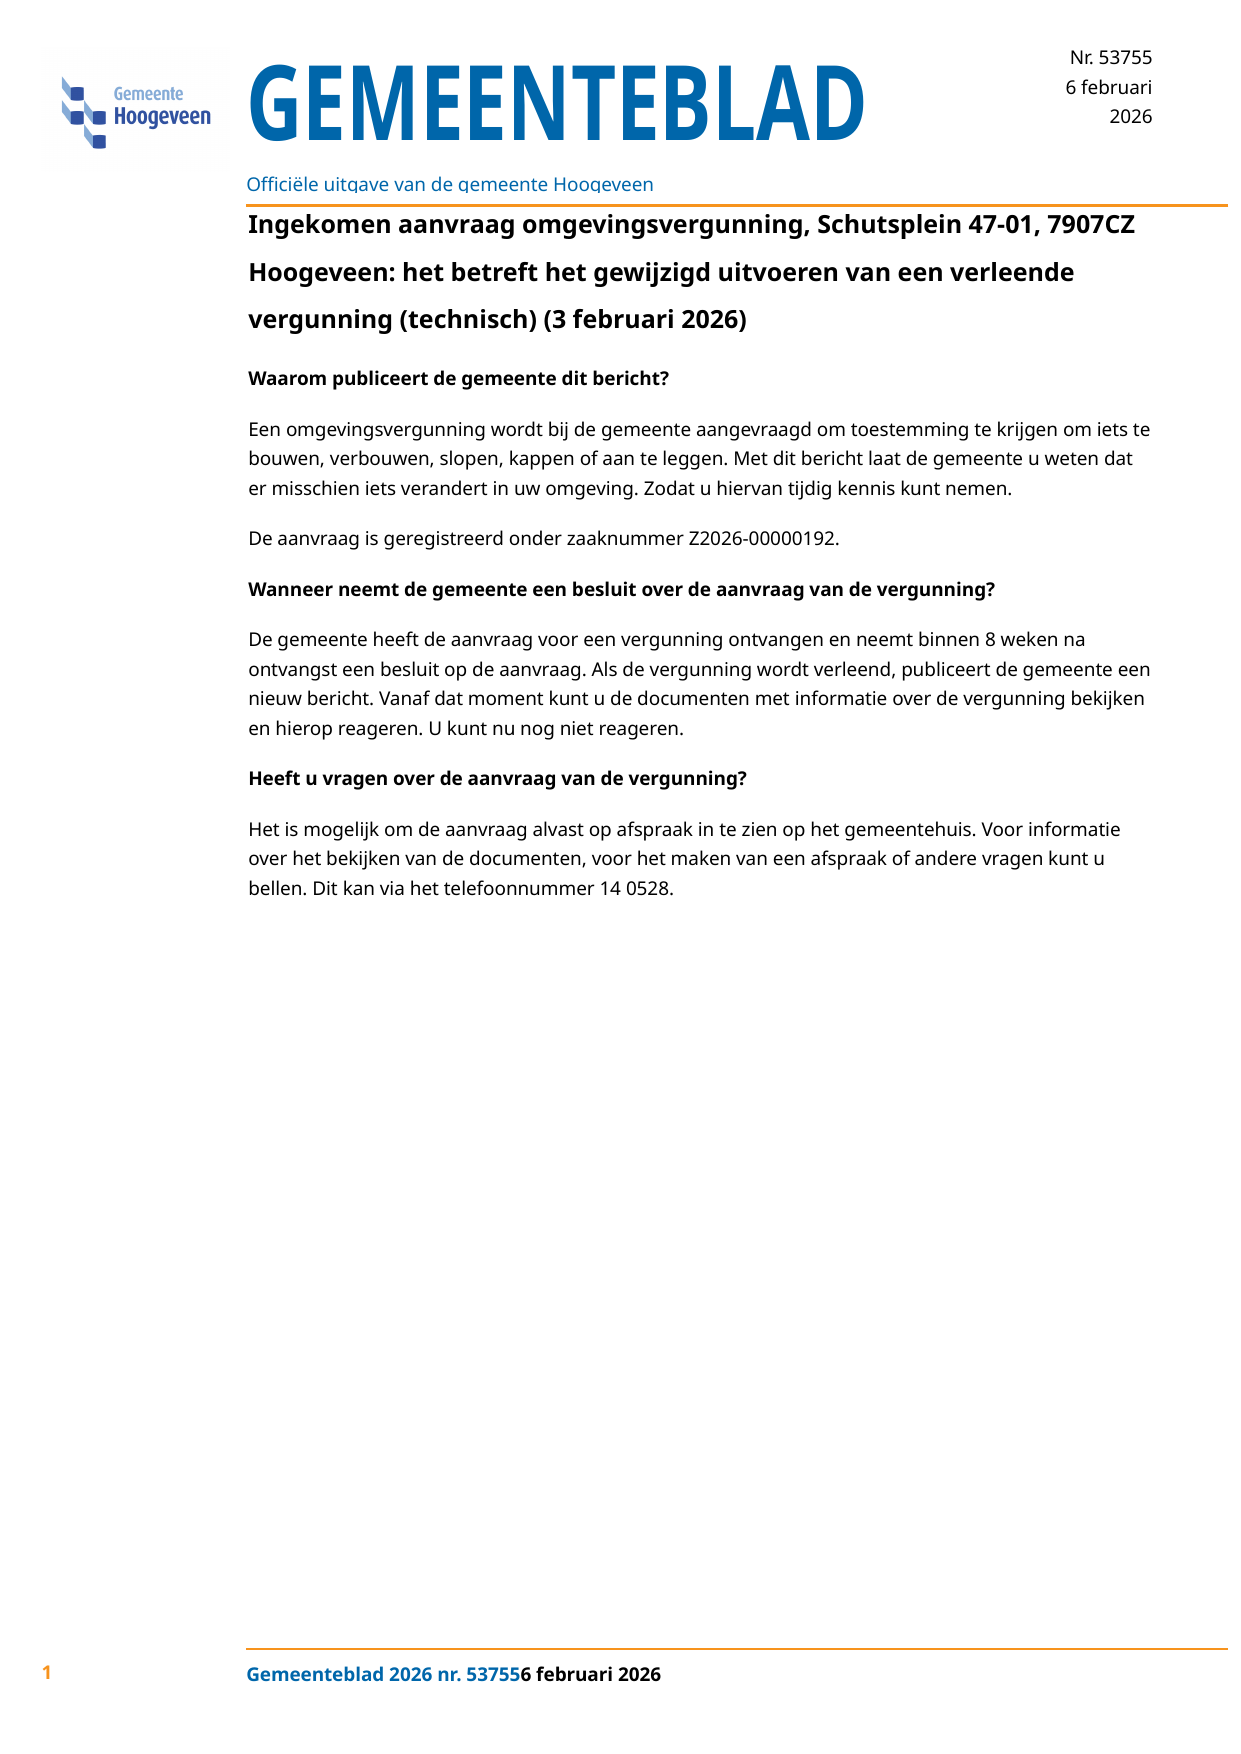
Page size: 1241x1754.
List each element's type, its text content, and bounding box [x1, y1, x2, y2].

text Ingekomen aanvraag omgevingsvergunning, Schutsplein 47-01, 7907CZ Hoogeveen: het betreft het gewijzigd uitvoeren van een verleende vergunning (technisch) (3 februari 2026) [248, 207, 1152, 336]
text Een omgevingsvergunning wordt bij de gemeente aangevraagd om toestemming te krijgen om iets te bouwen, verbouwen, slopen, kappen of aan te leggen. Met dit bericht laat de gemeente u weten dat er misschien iets verandert in uw omgeving. Zodat u hiervan tijdig kennis kunt nemen. [248, 416, 1152, 501]
text Heeft u vragen over de aanvraag van de vergunning? [248, 766, 1152, 791]
text Waarom publiceert de gemeente dit bericht? [248, 366, 1152, 391]
text Wanneer neemt de gemeente een besluit over de aanvraag van de vergunning? [248, 576, 1152, 602]
picture [41, 47, 231, 172]
text Het is mogelijk om de aanvraag alvast op afspraak in te zien op het gemeentehuis. Voor informatie over het bekijken van de documenten, voor het maken van een afspraak of andere vragen kunt u bellen. Dit kan via het telefoonnummer 14 0528. [248, 816, 1152, 901]
text De gemeente heeft de aanvraag voor een vergunning ontvangen en neemt binnen 8 weken na ontvangst een besluit op de aanvraag. Als de vergunning wordt verleend, publiceert de gemeente een nieuw bericht. Vanaf dat moment kunt u de documenten met informatie over de vergunning bekijken en hierop reageren. U kunt nu nog niet reageren. [248, 626, 1152, 741]
text De aanvraag is geregistreerd onder zaaknummer Z2026-00000192. [248, 526, 1152, 551]
